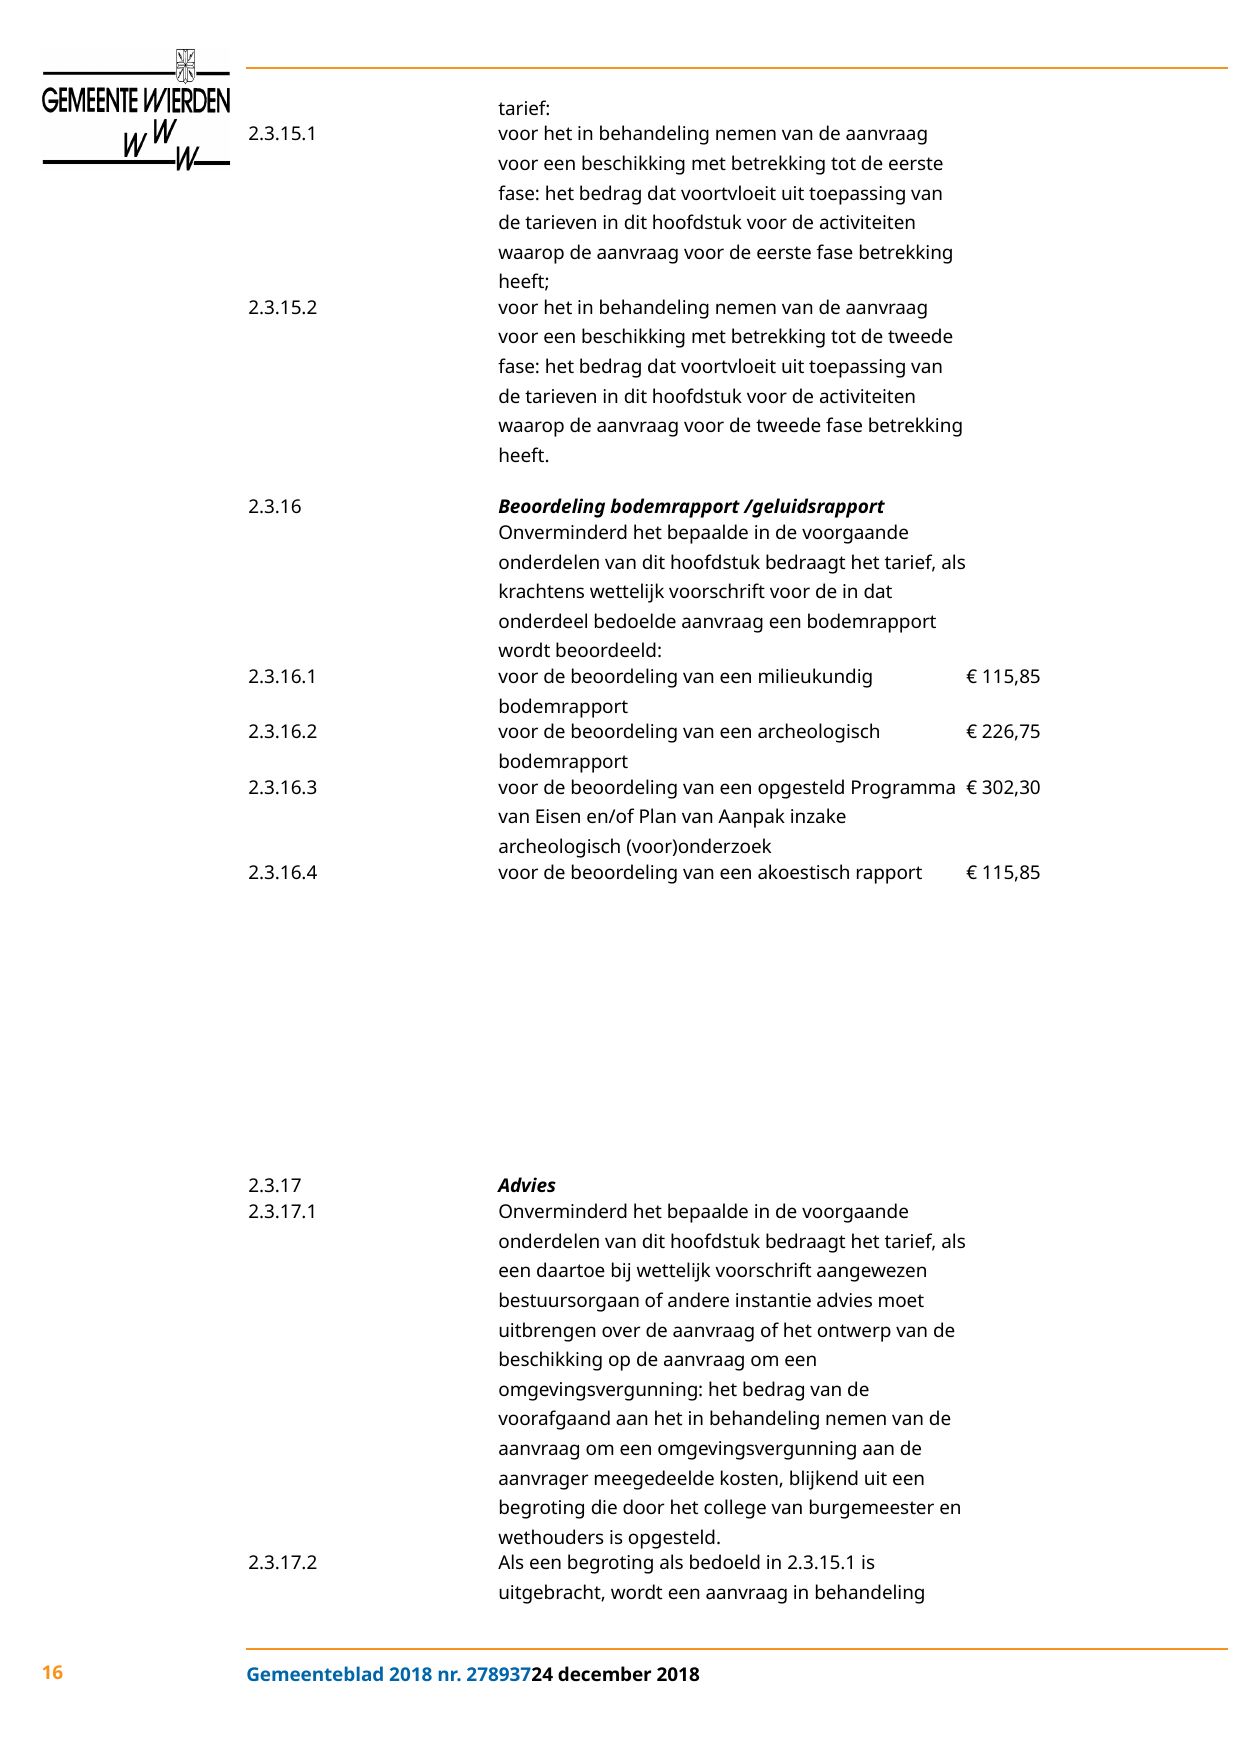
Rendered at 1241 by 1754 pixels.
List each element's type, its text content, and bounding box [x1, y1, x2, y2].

table_cell Onverminderd het bepaalde in de voorgaande onderdelen van dit hoofdstuk bedraagt het tarief, als een daartoe bij wettelijk voorschrift aangewezen bestuursorgaan of andere instantie advies moet uitbrengen over de aanvraag of het ontwerp van de beschikking op de aanvraag om een omgevingsvergunning: het bedrag van de voorafgaand aan het in behandeling nemen van de aanvraag om een omgevingsvergunning aan de aanvrager meegedeelde kosten, blijkend uit een begroting die door het college van burgemeester en wethouders is opgesteld. [498, 1199, 966, 1549]
table_cell [248, 468, 498, 493]
table_cell [498, 885, 966, 910]
table_cell [966, 494, 1152, 519]
table_cell voor de beoordeling van een opgesteld Programma van Eisen en/of Plan van Aanpak inzake archeologisch (voor)onderzoek [498, 774, 966, 859]
table_cell € 226,75 [966, 719, 1152, 774]
table_cell 2.3.15.2 [248, 294, 498, 468]
table_cell [248, 910, 498, 936]
table_cell Beoordeling bodemrapport /geluidsrapport [498, 494, 966, 519]
table_cell [966, 519, 1152, 663]
table_cell voor het in behandeling nemen van de aanvraag voor een beschikking met betrekking tot de tweede fase: het bedrag dat voortvloeit uit toepassing van de tarieven in dit hoofdstuk voor de activiteiten waarop de aanvraag voor de tweede fase betrekking heeft. [498, 294, 966, 468]
picture [41, 47, 231, 172]
table_cell 2.3.16.3 [248, 774, 498, 859]
table_cell [498, 910, 966, 936]
table_cell 2.3.16.4 [248, 859, 498, 884]
table_cell [966, 121, 1152, 294]
table_cell [498, 468, 966, 493]
table_cell [966, 936, 1152, 1198]
table_cell 2.3.17 [248, 936, 498, 1198]
table_cell [966, 885, 1152, 910]
table_cell [966, 1199, 1152, 1549]
table_cell 2.3.15.1 [248, 121, 498, 294]
table_cell voor de beoordeling van een milieukundig bodemrapport [498, 663, 966, 719]
table_cell 2.3.16.2 [248, 719, 498, 774]
table_cell [966, 910, 1152, 936]
table_cell [966, 1550, 1152, 1605]
table_cell € 115,85 [966, 859, 1152, 884]
table_cell 2.3.17.1 [248, 1199, 498, 1549]
table_cell 2.3.16.1 [248, 663, 498, 719]
table_cell [966, 294, 1152, 468]
table_cell [248, 519, 498, 663]
table_cell tarief: [498, 95, 966, 121]
table_cell 2.3.16 [248, 494, 498, 519]
table_cell € 302,30 [966, 774, 1152, 859]
table_cell Advies [498, 936, 966, 1198]
table_cell Als een begroting als bedoeld in 2.3.15.1 is uitgebracht, wordt een aanvraag in behandeling [498, 1550, 966, 1605]
table_cell € 115,85 [966, 663, 1152, 719]
table_cell [966, 468, 1152, 493]
table_cell Onverminderd het bepaalde in de voorgaande onderdelen van dit hoofdstuk bedraagt het tarief, als krachtens wettelijk voorschrift voor de in dat onderdeel bedoelde aanvraag een bodemrapport wordt beoordeeld: [498, 519, 966, 663]
table_cell [248, 885, 498, 910]
table_cell [966, 95, 1152, 121]
table_cell voor de beoordeling van een archeologisch bodemrapport [498, 719, 966, 774]
table_cell 2.3.17.2 [248, 1550, 498, 1605]
table_cell voor het in behandeling nemen van de aanvraag voor een beschikking met betrekking tot de eerste fase: het bedrag dat voortvloeit uit toepassing van de tarieven in dit hoofdstuk voor de activiteiten waarop de aanvraag voor de eerste fase betrekking heeft; [498, 121, 966, 294]
table_cell [248, 95, 498, 121]
table_cell voor de beoordeling van een akoestisch rapport [498, 859, 966, 884]
